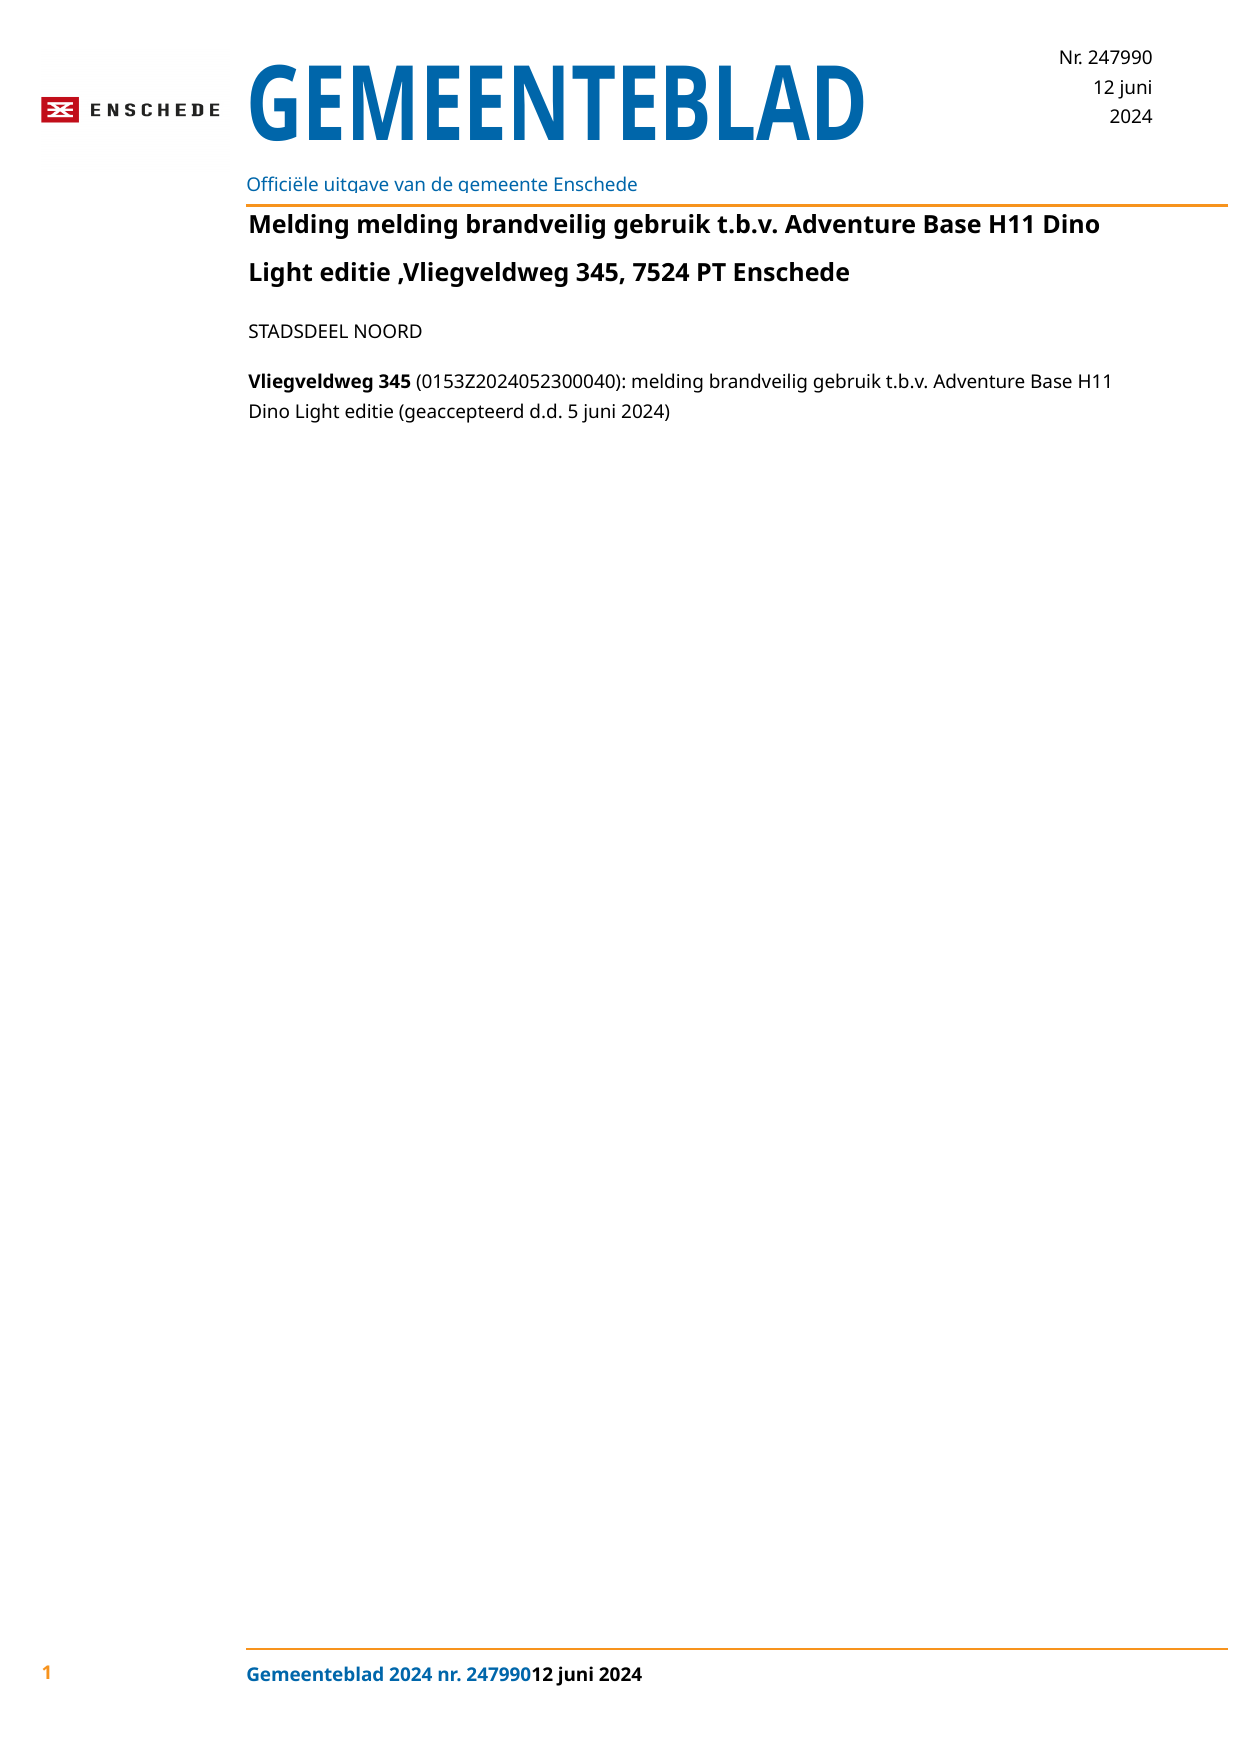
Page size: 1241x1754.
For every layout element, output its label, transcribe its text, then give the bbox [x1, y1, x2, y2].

text Vliegveldweg 345 (0153Z2024052300040): melding brandveilig gebruik t.b.v. Adventure Base H11 Dino Light editie (geaccepteerd d.d. 5 juni 2024) [248, 368, 1152, 424]
picture [41, 47, 231, 172]
text Melding melding brandveilig gebruik t.b.v. Adventure Base H11 Dino Light editie ,Vliegveldweg 345, 7524 PT Enschede [248, 207, 1152, 288]
text STADSDEEL NOORD [248, 318, 1152, 344]
